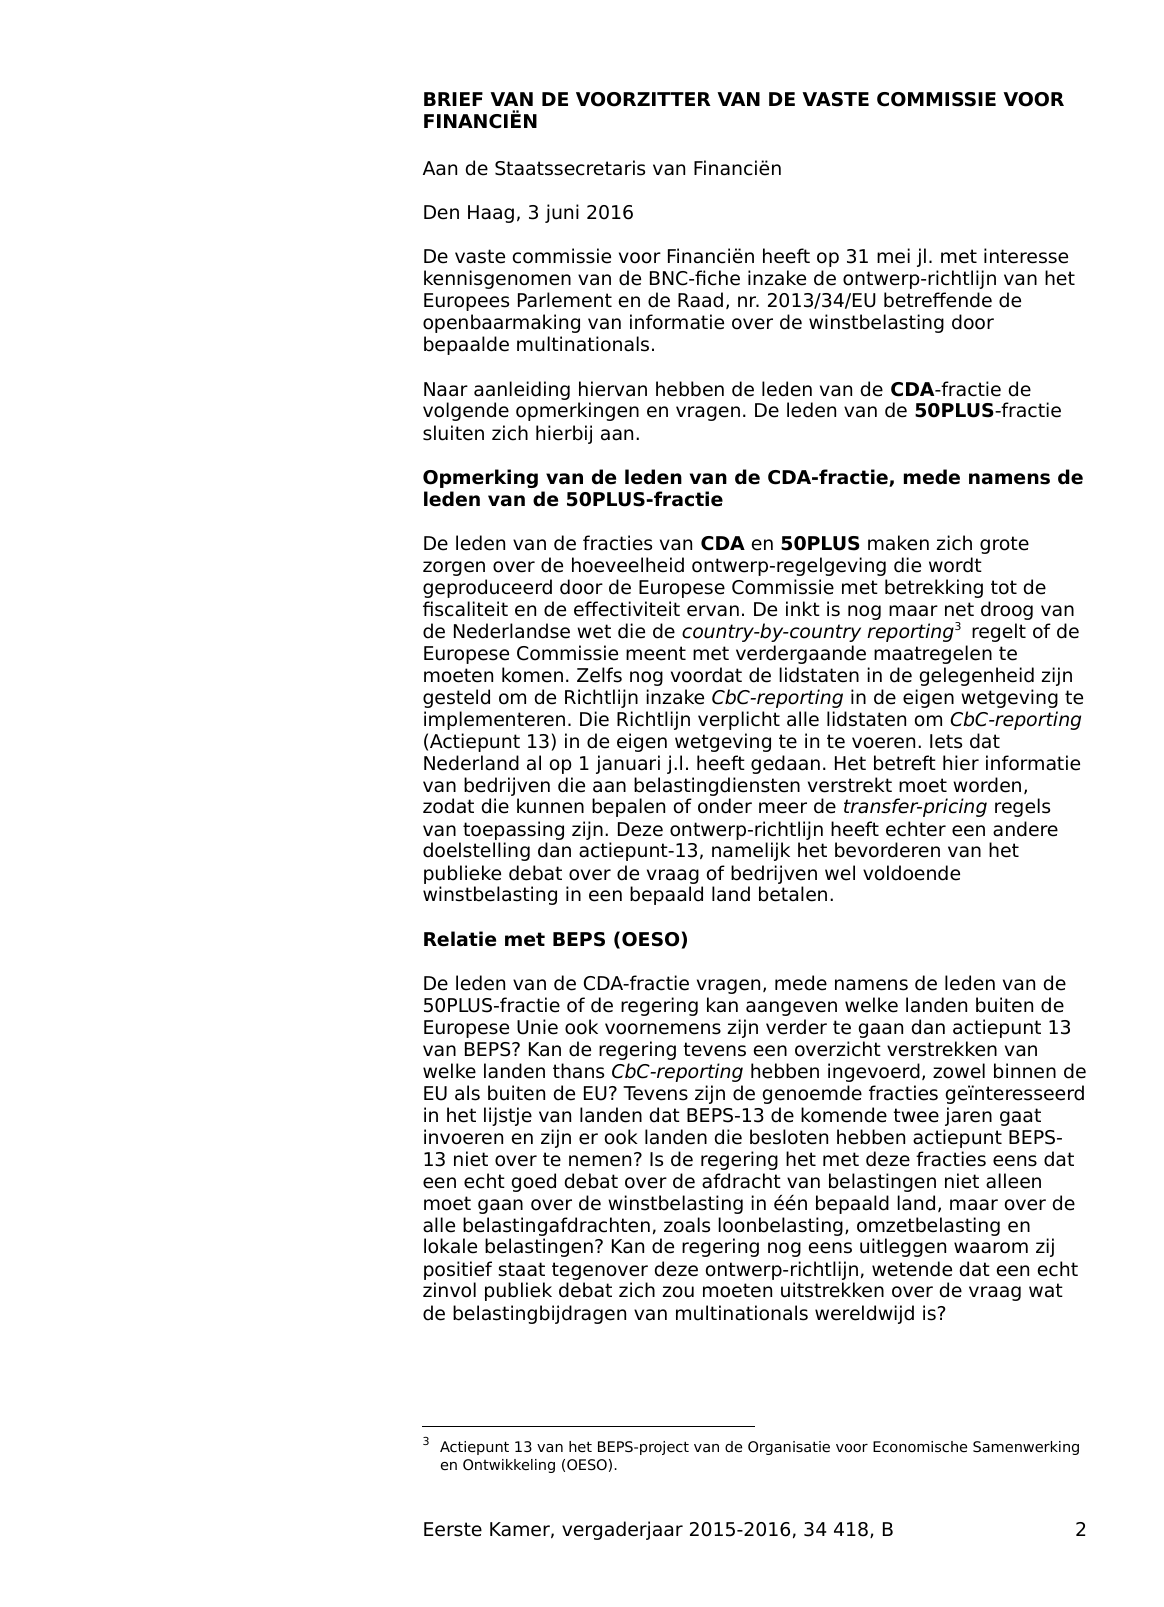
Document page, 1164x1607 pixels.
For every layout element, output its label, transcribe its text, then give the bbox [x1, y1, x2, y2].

text De leden van de fracties van CDA en 50PLUS maken zich grote zorgen over de hoeveelheid ontwerp-regelgeving die wordt geproduceerd door de Europese Commissie met betrekking tot de fiscaliteit en de effectiviteit ervan. De inkt is nog maar net droog van de Nederlandse wet die de country-by-country reporting regelt of de Europese Commissie meent met verdergaande maatregelen te moeten komen. Zelfs nog voordat de lidstaten in de gelegenheid zijn gesteld om de Richtlijn inzake CbC-reporting in de eigen wetgeving te implementeren. Die Richtlijn verplicht alle lidstaten om CbC-reporting (Actiepunt 13) in de eigen wetgeving te in te voeren. Iets dat Nederland al op 1 januari j.l. heeft gedaan. Het betreft hier informatie van bedrijven die aan belastingdiensten verstrekt moet worden, zodat die kunnen bepalen of onder meer de transfer-pricing regels van toepassing zijn. Deze ontwerp-richtlijn heeft echter een andere doelstelling dan actiepunt-13, namelijk het bevorderen van het publieke debat over de vraag of bedrijven wel voldoende winstbelasting in een bepaald land betalen. [422, 533, 1087, 906]
text De vaste commissie voor Financiën heeft op 31 mei jl. met interesse kennisgenomen van de BNC-fiche inzake de ontwerp-richtlijn van het Europees Parlement en de Raad, nr. 2013/34/EU betreffende de openbaarmaking van informatie over de winstbelasting door bepaalde multinationals. [422, 246, 1087, 356]
text De leden van de CDA-fractie vragen, mede namens de leden van de 50PLUS-fractie of de regering kan aangeven welke landen buiten de Europese Unie ook voornemens zijn verder te gaan dan actiepunt 13 van BEPS? Kan de regering tevens een overzicht verstrekken van welke landen thans CbC-reporting hebben ingevoerd, zowel binnen de EU als buiten de EU? Tevens zijn de genoemde fracties geïnteresseerd in het lijstje van landen dat BEPS-13 de komende twee jaren gaat invoeren en zijn er ook landen die besloten hebben actiepunt BEPS-13 niet over te nemen? Is de regering het met deze fracties eens dat een echt goed debat over de afdracht van belastingen niet alleen moet gaan over de winstbelasting in één bepaald land, maar over de alle belastingafdrachten, zoals loonbelasting, omzetbelasting en lokale belastingen? Kan de regering nog eens uitleggen waarom zij positief staat tegenover deze ontwerp-richtlijn, wetende dat een echt zinvol publiek debat zich zou moeten uitstrekken over de vraag wat de belastingbijdragen van multinationals wereldwijd is? [422, 973, 1087, 1324]
text Den Haag, 3 juni 2016 [422, 202, 1087, 224]
text Actiepunt 13 van het BEPS-project van de Organisatie voor Economische Samenwerking en Ontwikkeling (OESO). [422, 1435, 1087, 1474]
subtitle BRIEF VAN DE VOORZITTER VAN DE VASTE COMMISSIE VOOR FINANCIËN [422, 89, 1087, 133]
text Aan de Staatssecretaris van Financiën [422, 158, 1087, 180]
subtitle Opmerking van de leden van de CDA-fractie, mede namens de leden van de 50PLUS-fractie [422, 467, 1087, 511]
text Naar aanleiding hiervan hebben de leden van de CDA-fractie de volgende opmerkingen en vragen. De leden van de 50PLUS-fractie sluiten zich hierbij aan. [422, 378, 1087, 444]
subtitle Relatie met BEPS (OESO) [422, 928, 1087, 951]
